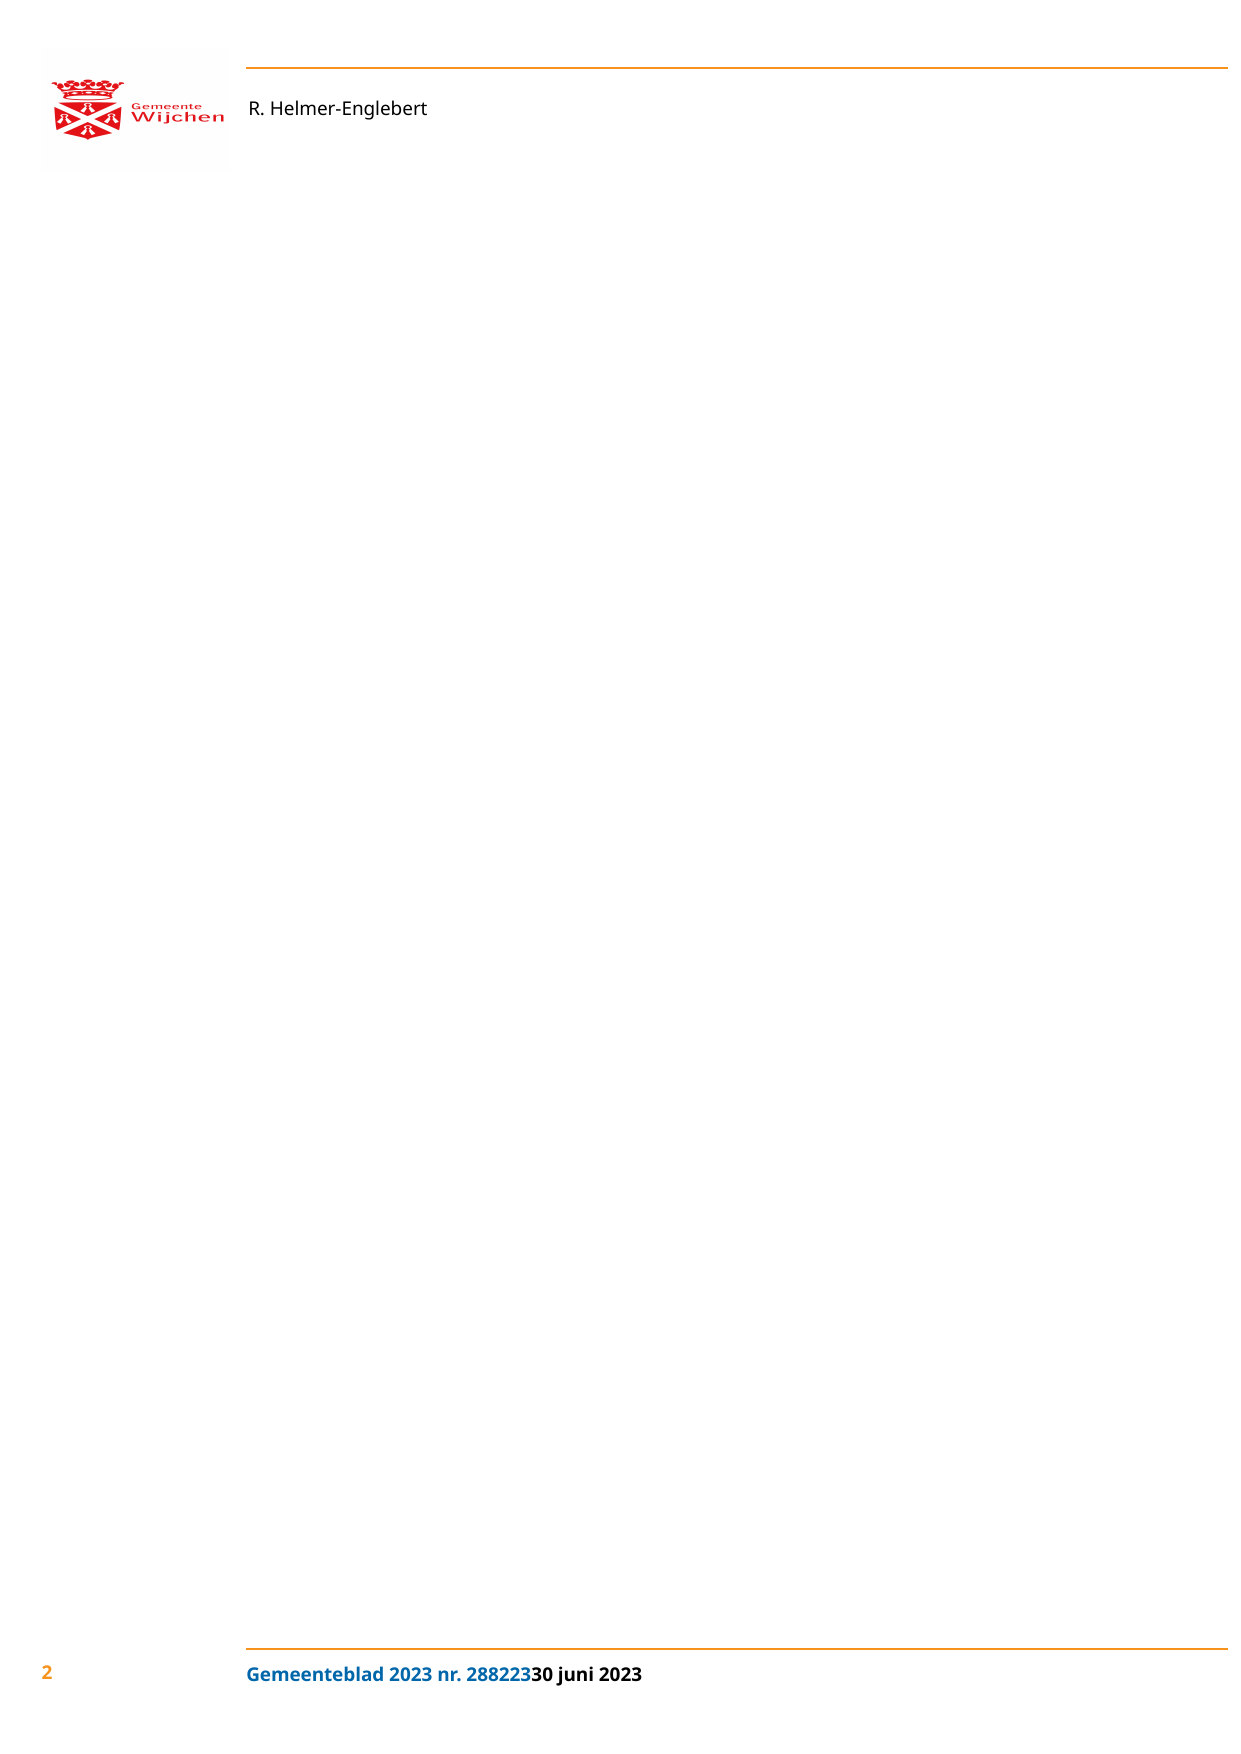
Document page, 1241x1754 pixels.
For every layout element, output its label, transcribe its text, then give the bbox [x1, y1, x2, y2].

text R. Helmer-Englebert [248, 95, 1152, 121]
picture [41, 47, 231, 172]
